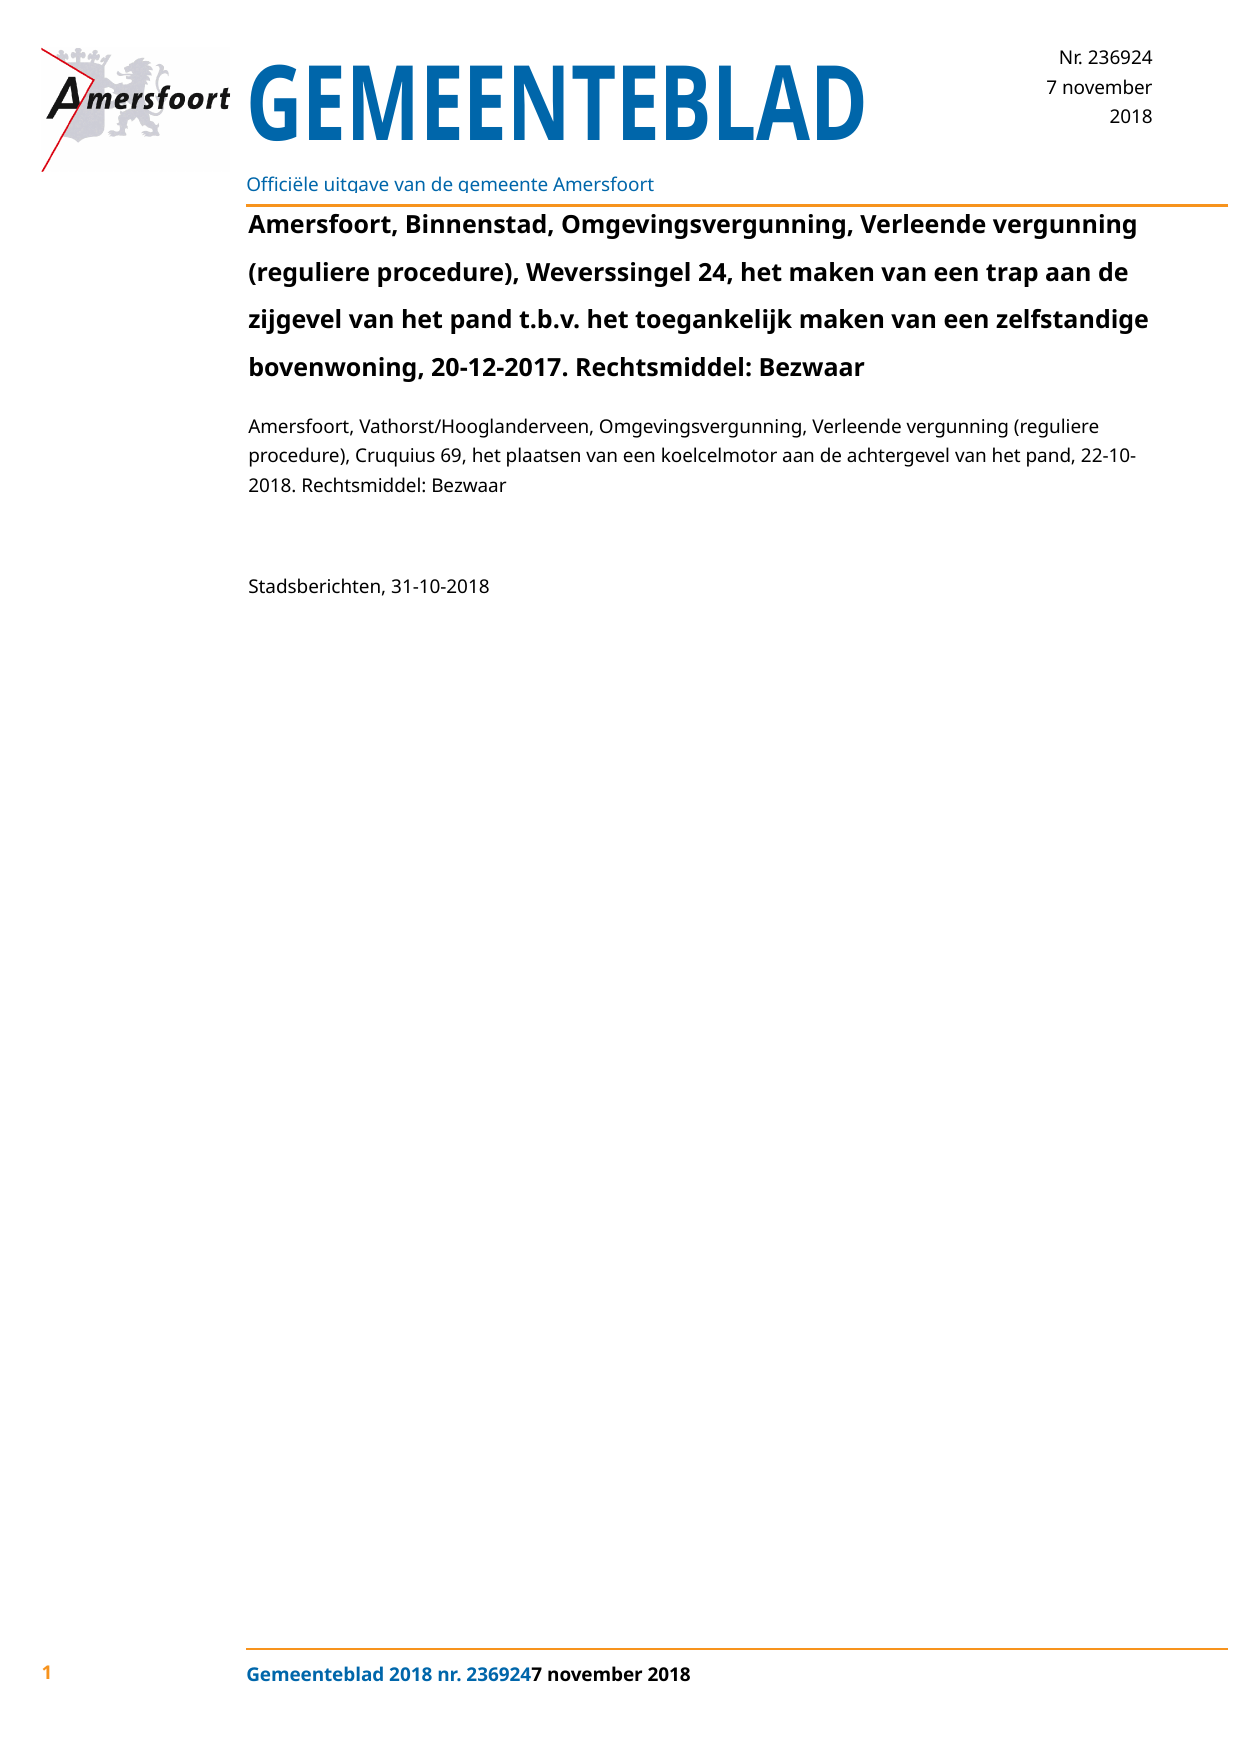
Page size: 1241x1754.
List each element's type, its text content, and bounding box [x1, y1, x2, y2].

text Amersfoort, Vathorst/Hooglanderveen, Omgevingsvergunning, Verleende vergunning (reguliere procedure), Cruquius 69, het plaatsen van een koelcelmotor aan de achtergevel van het pand, 22-10-2018. Rechtsmiddel: Bezwaar [248, 413, 1152, 498]
text Amersfoort, Binnenstad, Omgevingsvergunning, Verleende vergunning (reguliere procedure), Weverssingel 24, het maken van een trap aan de zijgevel van het pand t.b.v. het toegankelijk maken van een zelfstandige bovenwoning, 20-12-2017. Rechtsmiddel: Bezwaar [248, 207, 1152, 384]
picture [41, 47, 231, 172]
text Stadsberichten, 31-10-2018 [248, 573, 1152, 599]
